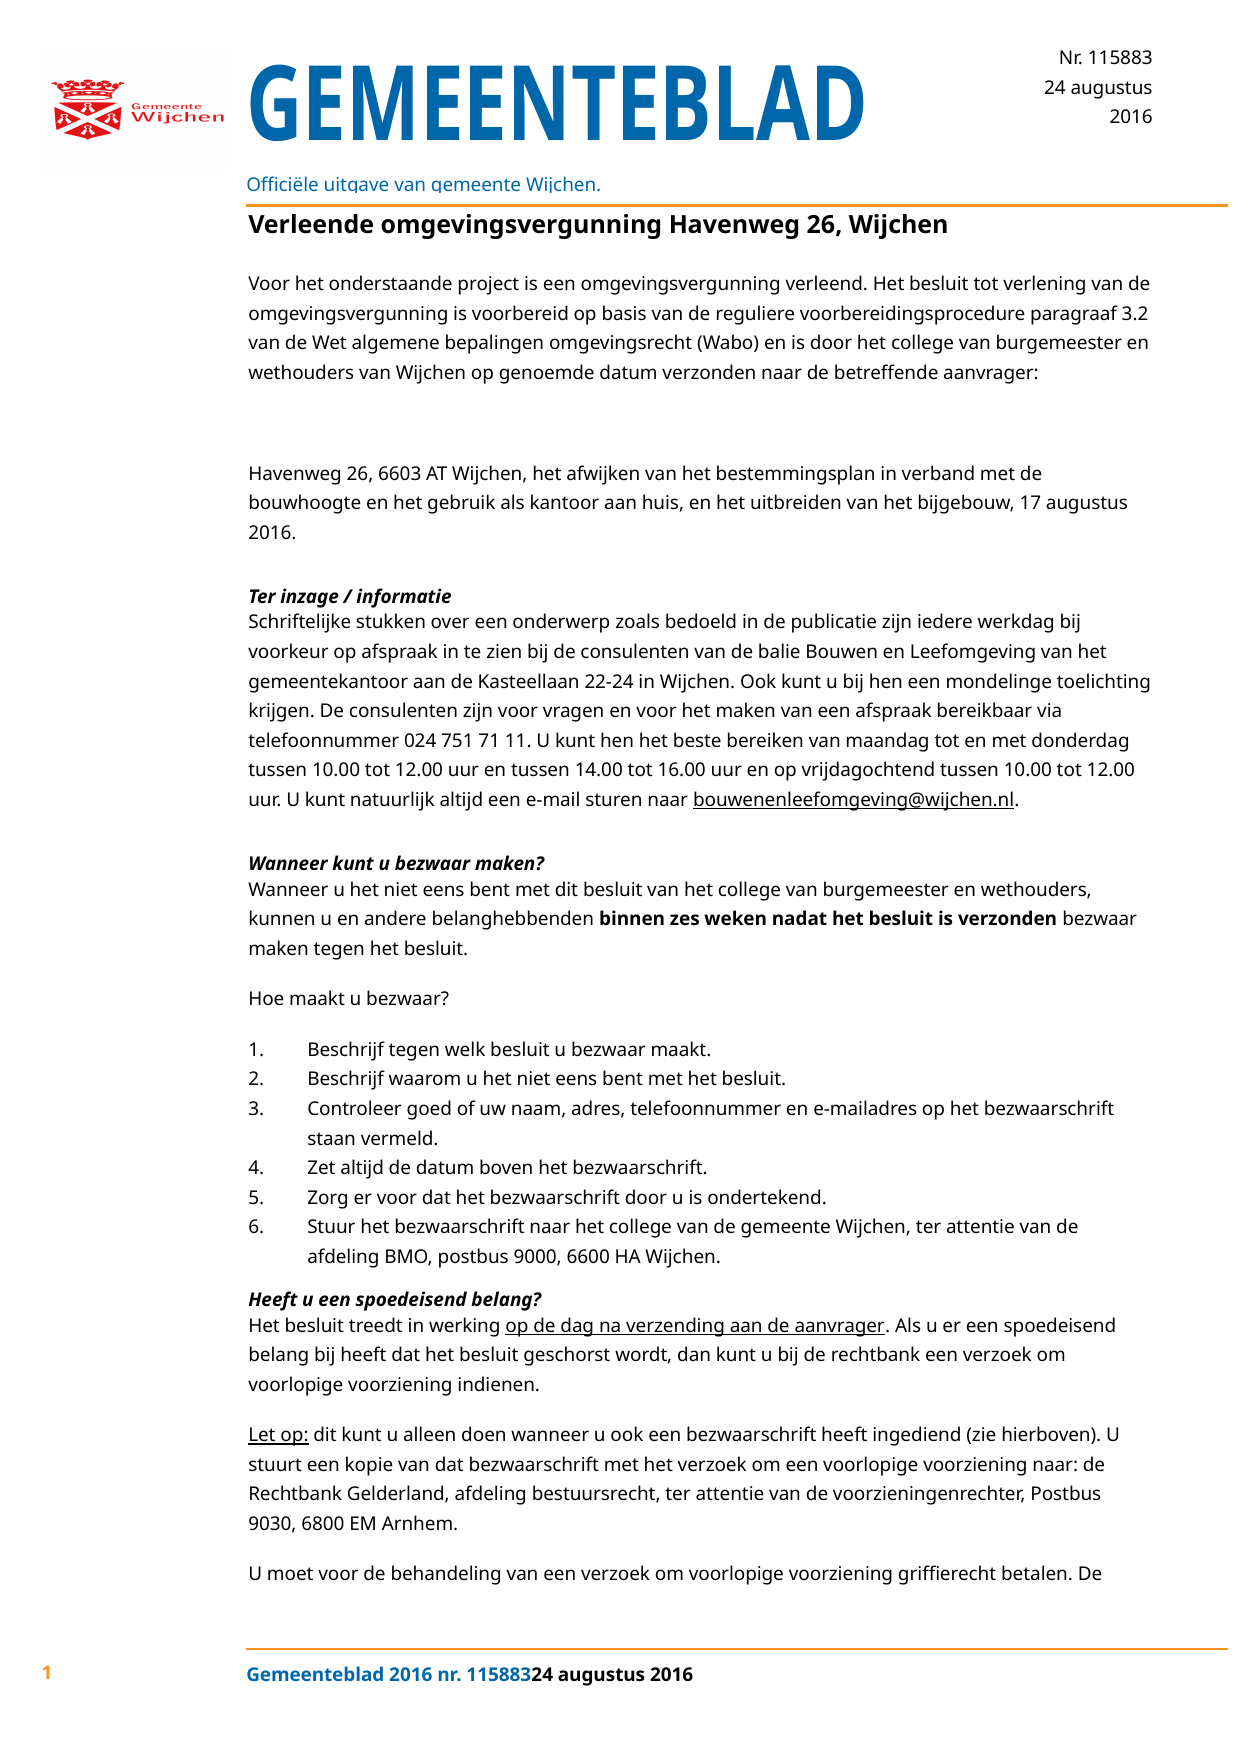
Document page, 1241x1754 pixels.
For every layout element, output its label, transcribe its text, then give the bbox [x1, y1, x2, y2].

text U moet voor de behandeling van een verzoek om voorlopige voorziening griffierecht betalen. De [248, 1561, 1152, 1586]
list Beschrijf waarom u het niet eens bent met het besluit. [248, 1066, 1152, 1091]
text Let op: dit kunt u alleen doen wanneer u ook een bezwaarschrift heeft ingediend (zie hierboven). U stuurt een kopie van dat bezwaarschrift met het verzoek om een voorlopige voorziening naar: de Rechtbank Gelderland, afdeling bestuursrecht, ter attentie van de voorzieningenrechter, Postbus 9030, 6800 EM Arnhem. [248, 1421, 1152, 1536]
text Wanneer kunt u bezwaar maken? [248, 850, 1152, 876]
list Stuur het bezwaarschrift naar het college van de gemeente Wijchen, ter attentie van de afdeling BMO, postbus 9000, 6600 HA Wijchen. [248, 1213, 1152, 1269]
text Heeft u een spoedeisend belang? [248, 1286, 1152, 1312]
list Zorg er voor dat het bezwaarschrift door u is ondertekend. [248, 1184, 1152, 1209]
text Ter inzage / informatie [248, 583, 1152, 609]
text Verleende omgevingsvergunning Havenweg 26, Wijchen [248, 207, 1152, 241]
picture [41, 47, 231, 172]
text Havenweg 26, 6603 AT Wijchen, het afwijken van het bestemmingsplan in verband met de bouwhoogte en het gebruik als kantoor aan huis, en het uitbreiden van het bijgebouw, 17 augustus 2016. [248, 460, 1152, 545]
text Wanneer u het niet eens bent met dit besluit van het college van burgemeester en wethouders, kunnen u en andere belanghebbenden binnen zes weken nadat het besluit is verzonden bezwaar maken tegen het besluit. [248, 876, 1152, 961]
list Zet altijd de datum boven het bezwaarschrift. [248, 1154, 1152, 1180]
text Het besluit treedt in werking op de dag na verzending aan de aanvrager. Als u er een spoedeisend belang bij heeft dat het besluit geschorst wordt, dan kunt u bij de rechtbank een verzoek om voorlopige voorziening indienen. [248, 1312, 1152, 1397]
text Schriftelijke stukken over een onderwerp zoals bedoeld in de publicatie zijn iedere werkdag bij voorkeur op afspraak in te zien bij de consulenten van de balie Bouwen en Leefomgeving van het gemeentekantoor aan de Kasteellaan 22-24 in Wijchen. Ook kunt u bij hen een mondelinge toelichting krijgen. De consulenten zijn voor vragen en voor het maken van een afspraak bereikbaar via telefoonnummer 024 751 71 11. U kunt hen het beste bereiken van maandag tot en met donderdag tussen 10.00 tot 12.00 uur en tussen 14.00 tot 16.00 uur en op vrijdagochtend tussen 10.00 tot 12.00 uur. U kunt natuurlijk altijd een e-mail sturen naar bouwenenleefomgeving@wijchen.nl. [248, 609, 1152, 812]
list Beschrijf tegen welk besluit u bezwaar maakt. [248, 1036, 1152, 1062]
list Controleer goed of uw naam, adres, telefoonnummer en e-mailadres op het bezwaarschrift staan vermeld. [248, 1095, 1152, 1150]
text Hoe maakt u bezwaar? [248, 986, 1152, 1011]
text Voor het onderstaande project is een omgevingsvergunning verleend. Het besluit tot verlening van de omgevingsvergunning is voorbereid op basis van de reguliere voorbereidingsprocedure paragraaf 3.2 van de Wet algemene bepalingen omgevingsrecht (Wabo) en is door het college van burgemeester en wethouders van Wijchen op genoemde datum verzonden naar de betreffende aanvrager: [248, 270, 1152, 385]
